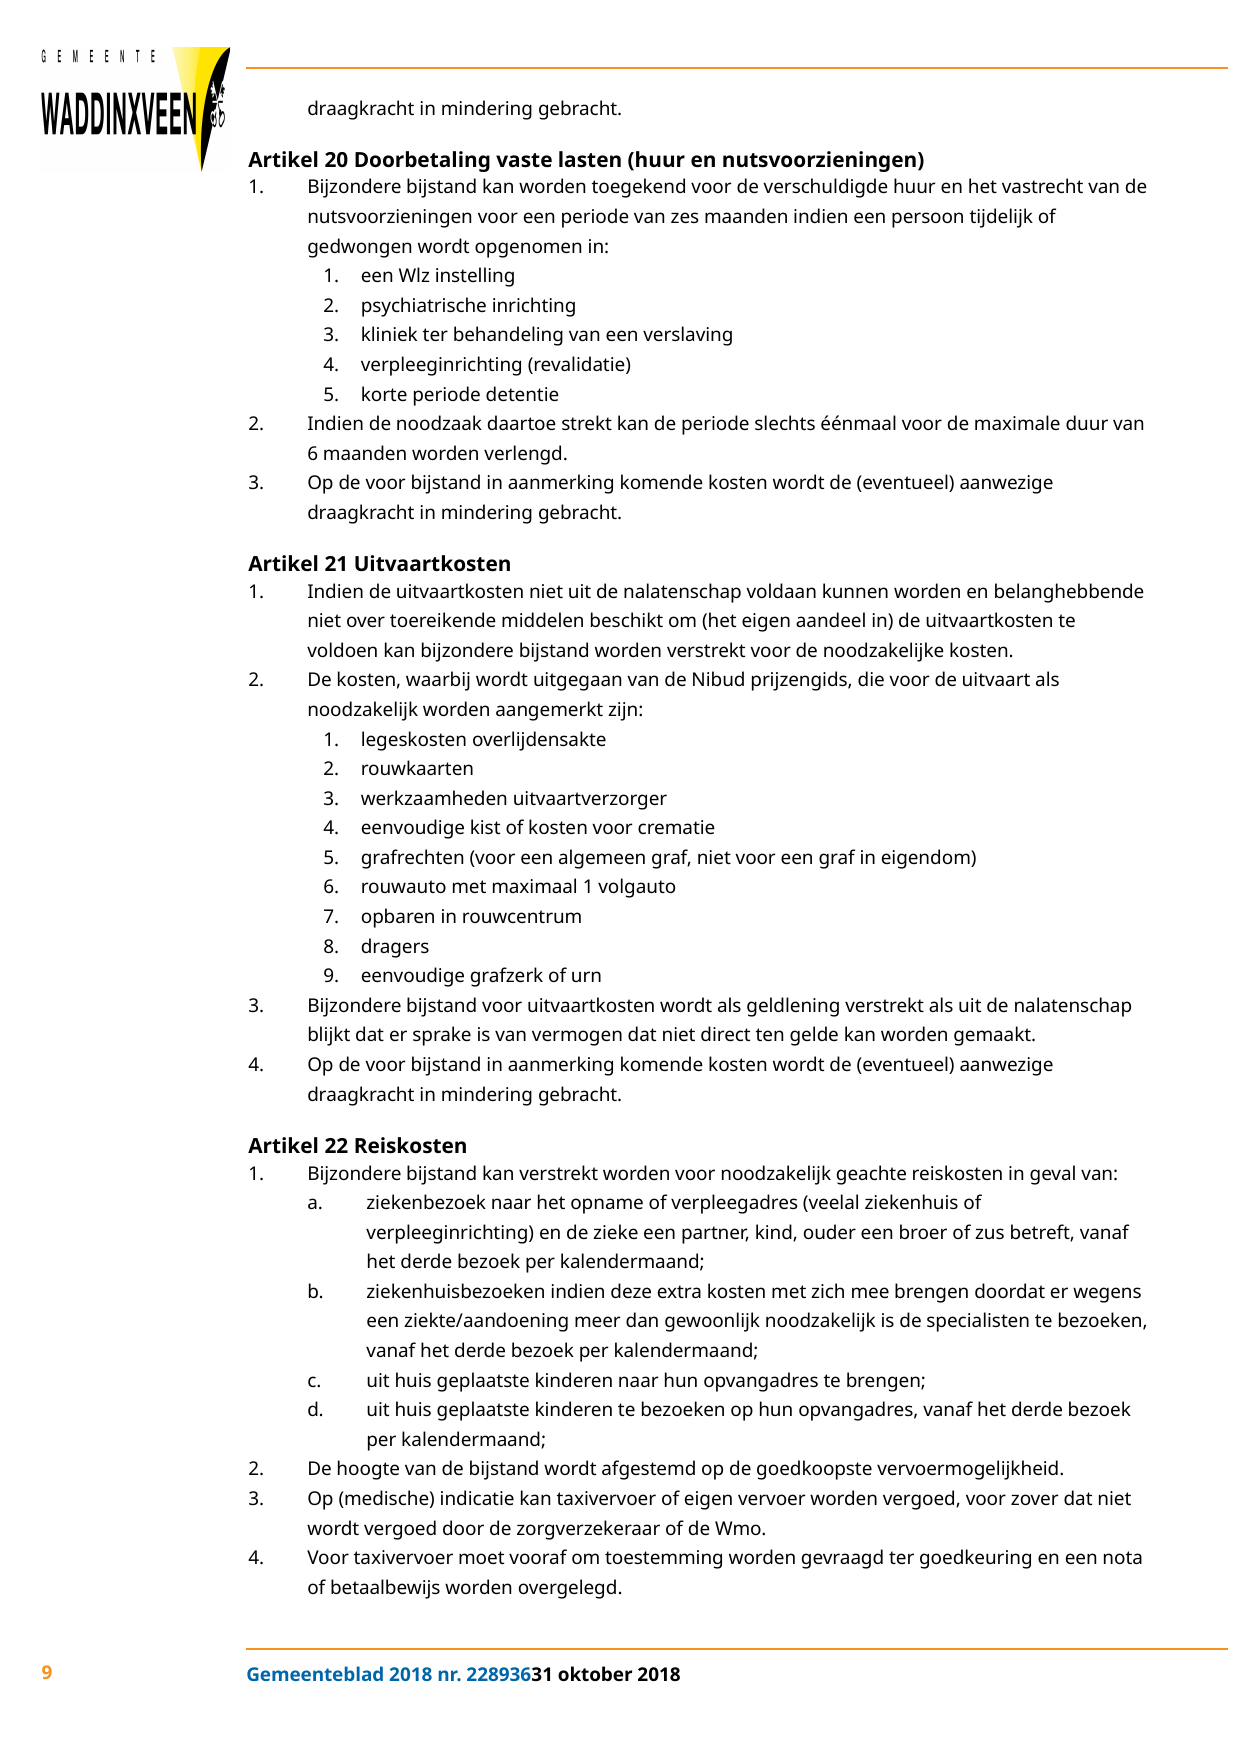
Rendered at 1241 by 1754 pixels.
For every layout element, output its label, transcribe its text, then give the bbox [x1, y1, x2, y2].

list een Wlz instelling [323, 262, 1152, 288]
list eenvoudige kist of kosten voor crematie [323, 814, 1152, 840]
list eenvoudige grafzerk of urn [323, 962, 1152, 988]
text Artikel 21 Uitvaartkosten [248, 549, 1152, 578]
text Artikel 22 Reiskosten [248, 1131, 1152, 1160]
list Bijzondere bijstand kan worden toegekend voor de verschuldigde huur en het vastrecht van de nutsvoorzieningen voor een periode van zes maanden indien een persoon tijdelijk of gedwongen wordt opgenomen in: [248, 174, 1152, 258]
list rouwkaarten [323, 755, 1152, 781]
list Op (medische) indicatie kan taxivervoer of eigen vervoer worden vergoed, voor zover dat niet wordt vergoed door de zorgverzekeraar of de Wmo. [248, 1485, 1152, 1540]
list Indien de noodzaak daartoe strekt kan de periode slechts éénmaal voor de maximale duur van 6 maanden worden verlengd. [248, 410, 1152, 466]
list uit huis geplaatste kinderen naar hun opvangadres te brengen; [307, 1367, 1152, 1392]
list kliniek ter behandeling van een verslaving [323, 322, 1152, 347]
list uit huis geplaatste kinderen te bezoeken op hun opvangadres, vanaf het derde bezoek per kalendermaand; [307, 1396, 1152, 1452]
text Artikel 20 Doorbetaling vaste lasten (huur en nutsvoorzieningen) [248, 145, 1152, 174]
list Indien de uitvaartkosten niet uit de nalatenschap voldaan kunnen worden en belanghebbende niet over toereikende middelen beschikt om (het eigen aandeel in) de uitvaartkosten te voldoen kan bijzondere bijstand worden verstrekt voor de noodzakelijke kosten. [248, 578, 1152, 663]
list De hoogte van de bijstand wordt afgestemd op de goedkoopste vervoermogelijkheid. [248, 1456, 1152, 1481]
list grafrechten (voor een algemeen graf, niet voor een graf in eigendom) [323, 844, 1152, 870]
list legeskosten overlijdensakte [323, 726, 1152, 752]
list Op de voor bijstand in aanmerking komende kosten wordt de (eventueel) aanwezige draagkracht in mindering gebracht. [248, 469, 1152, 525]
list korte periode detentie [323, 381, 1152, 406]
list rouwauto met maximaal 1 volgauto [323, 874, 1152, 899]
list Bijzondere bijstand kan verstrekt worden voor noodzakelijk geachte reiskosten in geval van: [248, 1160, 1152, 1185]
list dragers [323, 933, 1152, 959]
list werkzaamheden uitvaartverzorger [323, 785, 1152, 811]
list draagkracht in mindering gebracht. [248, 95, 1152, 121]
list Voor taxivervoer moet vooraf om toestemming worden gevraagd ter goedkeuring en een nota of betaalbewijs worden overgelegd. [248, 1544, 1152, 1599]
list verpleeginrichting (revalidatie) [323, 351, 1152, 377]
list Op de voor bijstand in aanmerking komende kosten wordt de (eventueel) aanwezige draagkracht in mindering gebracht. [248, 1051, 1152, 1107]
list ziekenhuisbezoeken indien deze extra kosten met zich mee brengen doordat er wegens een ziekte/aandoening meer dan gewoonlijk noodzakelijk is de specialisten te bezoeken, vanaf het derde bezoek per kalendermaand; [307, 1278, 1152, 1363]
list Bijzondere bijstand voor uitvaartkosten wordt als geldlening verstrekt als uit de nalatenschap blijkt dat er sprake is van vermogen dat niet direct ten gelde kan worden gemaakt. [248, 992, 1152, 1047]
list De kosten, waarbij wordt uitgegaan van de Nibud prijzengids, die voor de uitvaart als noodzakelijk worden aangemerkt zijn: [248, 667, 1152, 722]
picture [41, 47, 231, 172]
list psychiatrische inrichting [323, 292, 1152, 318]
list opbaren in rouwcentrum [323, 903, 1152, 929]
list ziekenbezoek naar het opname of verpleegadres (veelal ziekenhuis of verpleeginrichting) en de zieke een partner, kind, ouder een broer of zus betreft, vanaf het derde bezoek per kalendermaand; [307, 1189, 1152, 1274]
